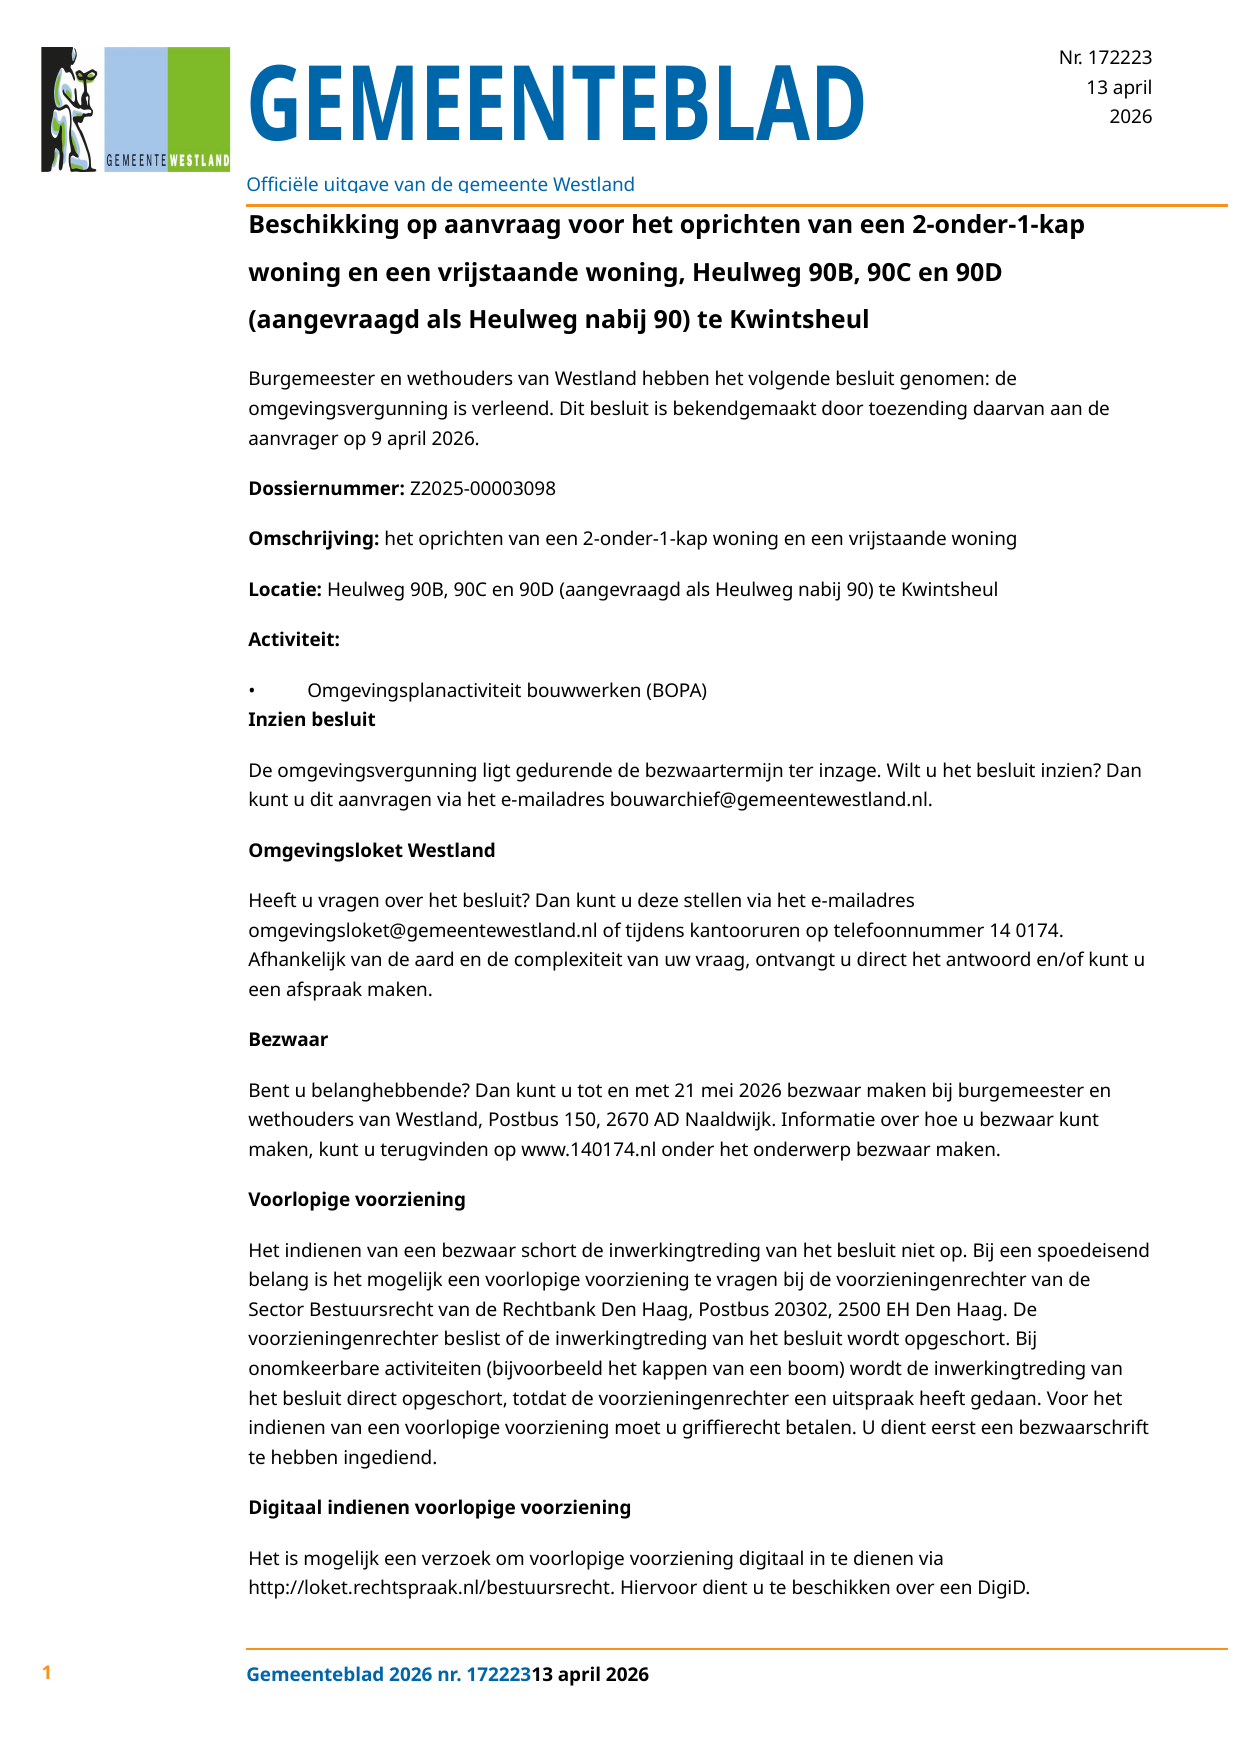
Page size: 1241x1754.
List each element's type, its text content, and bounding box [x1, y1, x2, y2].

text Activiteit: [248, 626, 1152, 652]
text Voorlopige voorziening [248, 1186, 1152, 1212]
text De omgevingsvergunning ligt gedurende de bezwaartermijn ter inzage. Wilt u het besluit inzien? Dan kunt u dit aanvragen via het e-mailadres bouwarchief@gemeentewestland.nl. [248, 757, 1152, 812]
text Inzien besluit [248, 706, 1152, 732]
text Omschrijving: het oprichten van een 2-onder-1-kap woning en een vrijstaande woning [248, 526, 1152, 551]
text Dossiernummer: Z2025-00003098 [248, 475, 1152, 501]
text Beschikking op aanvraag voor het oprichten van een 2-onder-1-kap woning en een vrijstaande woning, Heulweg 90B, 90C en 90D (aangevraagd als Heulweg nabij 90) te Kwintsheul [248, 207, 1152, 336]
text Het indienen van een bezwaar schort de inwerkingtreding van het besluit niet op. Bij een spoedeisend belang is het mogelijk een voorlopige voorziening te vragen bij de voorzieningenrechter van de Sector Bestuursrecht van de Rechtbank Den Haag, Postbus 20302, 2500 EH Den Haag. De voorzieningenrechter beslist of de inwerkingtreding van het besluit wordt opgeschort. Bij onomkeerbare activiteiten (bijvoorbeeld het kappen van een boom) wordt de inwerkingtreding van het besluit direct opgeschort, totdat de voorzieningenrechter een uitspraak heeft gedaan. Voor het indienen van een voorlopige voorziening moet u griffierecht betalen. U dient eerst een bezwaarschrift te hebben ingediend. [248, 1237, 1152, 1469]
list Omgevingsplanactiviteit bouwwerken (BOPA) [248, 677, 1152, 702]
text Bent u belanghebbende? Dan kunt u tot en met 21 mei 2026 bezwaar maken bij burgemeester en wethouders van Westland, Postbus 150, 2670 AD Naaldwijk. Informatie over hoe u bezwaar kunt maken, kunt u terugvinden op www.140174.nl onder het onderwerp bezwaar maken. [248, 1077, 1152, 1162]
text Omgevingsloket Westland [248, 837, 1152, 862]
text Locatie: Heulweg 90B, 90C en 90D (aangevraagd als Heulweg nabij 90) te Kwintsheul [248, 576, 1152, 602]
text Burgemeester en wethouders van Westland hebben het volgende besluit genomen: de omgevingsvergunning is verleend. Dit besluit is bekendgemaakt door toezending daarvan aan de aanvrager op 9 april 2026. [248, 366, 1152, 450]
text Het is mogelijk een verzoek om voorlopige voorziening digitaal in te dienen via http://loket.rechtspraak.nl/bestuursrecht. Hiervoor dient u te beschikken over een DigiD. [248, 1545, 1152, 1600]
text Bezwaar [248, 1026, 1152, 1052]
text Heeft u vragen over het besluit? Dan kunt u deze stellen via het e-mailadres omgevingsloket@gemeentewestland.nl of tijdens kantooruren op telefoonnummer 14 0174. Afhankelijk van de aard en de complexiteit van uw vraag, ontvangt u direct het antwoord en/of kunt u een afspraak maken. [248, 887, 1152, 1002]
picture [41, 47, 231, 172]
text Digitaal indienen voorlopige voorziening [248, 1494, 1152, 1520]
